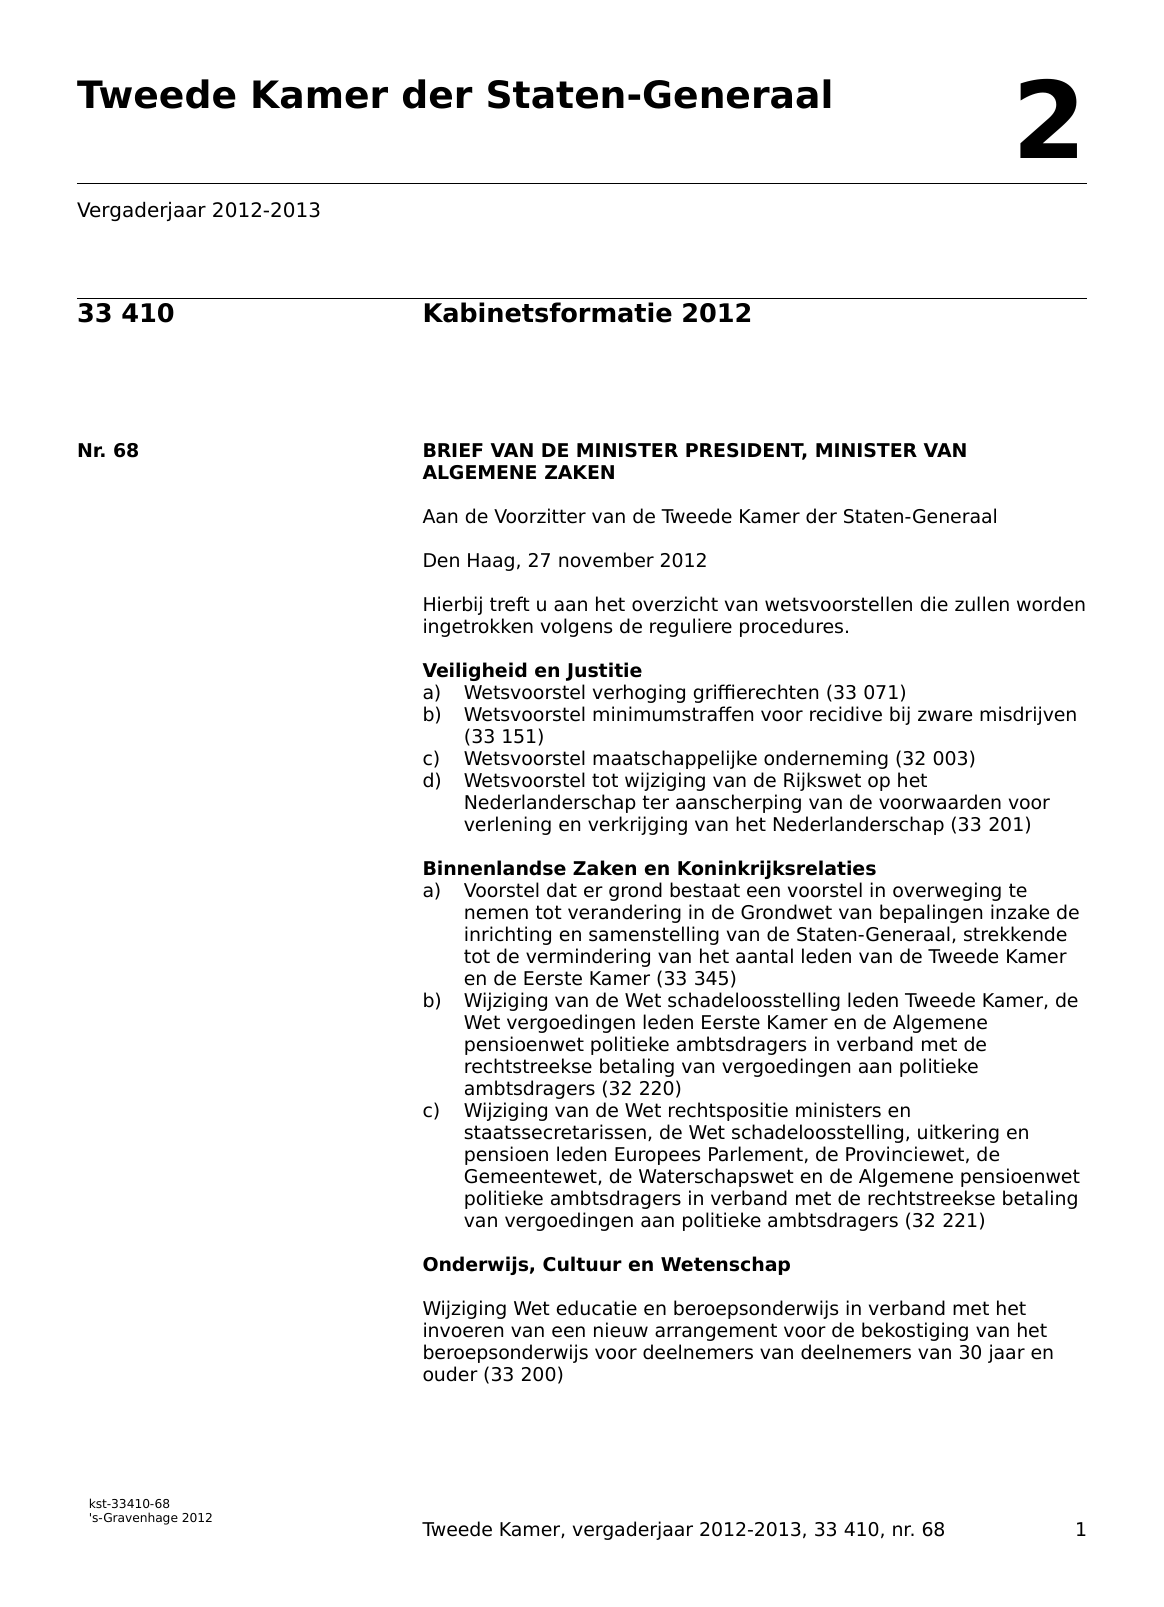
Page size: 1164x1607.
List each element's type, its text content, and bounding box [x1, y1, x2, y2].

text a) Wetsvoorstel verhoging griffierechten (33 071) [422, 682, 1087, 704]
table_cell Vergaderjaar 2012-2013 [77, 184, 1087, 298]
text c) Wijziging van de Wet rechtspositie ministers en staatssecretarissen, de Wet schadeloosstelling, uitkering en pensioen leden Europees Parlement, de Provinciewet, de Gemeentewet, de Waterschapswet en de Algemene pensioenwet politieke ambtsdragers in verband met de rechtstreekse betaling van vergoedingen aan politieke ambtsdragers (32 221) [422, 1100, 1087, 1232]
text b) Wijziging van de Wet schadeloosstelling leden Tweede Kamer, de Wet vergoedingen leden Eerste Kamer en de Algemene pensioenwet politieke ambtsdragers in verband met de rechtstreekse betaling van vergoedingen aan politieke ambtsdragers (32 220) [422, 990, 1087, 1100]
text b) Wetsvoorstel minimumstraffen voor recidive bij zware misdrijven (33 151) [422, 704, 1087, 748]
table_header Tweede Kamer der Staten-Generaal [77, 59, 886, 183]
subtitle Nr. 68 BRIEF VAN DE MINISTER PRESIDENT, MINISTER VAN ALGEMENE ZAKEN [77, 440, 1087, 484]
subtitle Veiligheid en Justitie [422, 660, 1087, 682]
subtitle Onderwijs, Cultuur en Wetenschap [422, 1254, 1087, 1276]
text d) Wetsvoorstel tot wijziging van de Rijkswet op het Nederlanderschap ter aanscherping van de voorwaarden voor verlening en verkrijging van het Nederlanderschap (33 201) [422, 770, 1087, 836]
text 's-Gravenhage 2012 [88, 1511, 323, 1525]
text Wijziging Wet educatie en beroepsonderwijs in verband met het invoeren van een nieuw arrangement voor de bekostiging van het beroepsonderwijs voor deelnemers van deelnemers van 30 jaar en ouder (33 200) [422, 1298, 1087, 1386]
table_header 2 [886, 59, 1087, 183]
text a) Voorstel dat er grond bestaat een voorstel in overweging te nemen tot verandering in de Grondwet van bepalingen inzake de inrichting en samenstelling van de Staten-Generaal, strekkende tot de vermindering van het aantal leden van de Tweede Kamer en de Eerste Kamer (33 345) [422, 880, 1087, 990]
text kst-33410-68 [88, 1497, 323, 1511]
text Aan de Voorzitter van de Tweede Kamer der Staten-Generaal [422, 506, 1087, 528]
subtitle 33 410 Kabinetsformatie 2012 [77, 299, 1087, 329]
subtitle Binnenlandse Zaken en Koninkrijksrelaties [422, 858, 1087, 880]
text Den Haag, 27 november 2012 [422, 550, 1087, 572]
text Hierbij treft u aan het overzicht van wetsvoorstellen die zullen worden ingetrokken volgens de reguliere procedures. [422, 594, 1087, 638]
text c) Wetsvoorstel maatschappelijke onderneming (32 003) [422, 748, 1087, 770]
